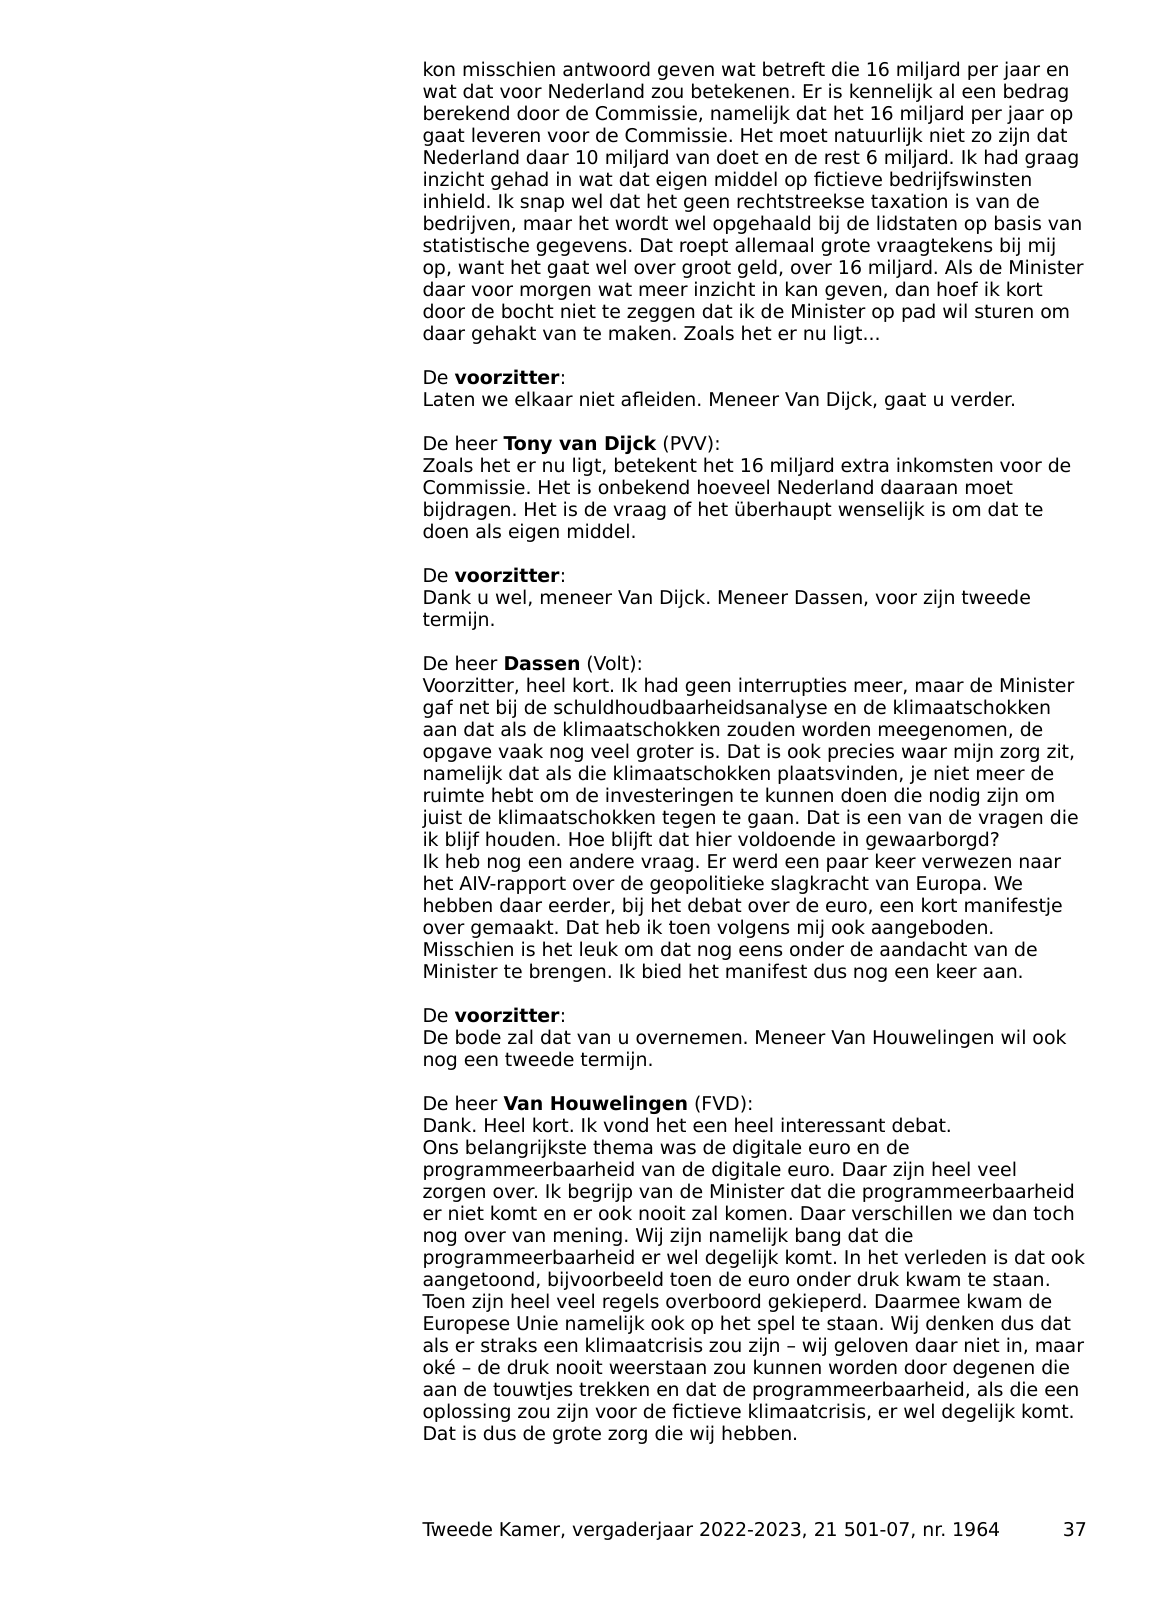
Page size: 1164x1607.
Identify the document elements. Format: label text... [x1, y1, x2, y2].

text Zoals het er nu ligt, betekent het 16 miljard extra inkomsten voor de Commissie. Het is onbekend hoeveel Nederland daaraan moet bijdragen. Het is de vraag of het überhaupt wenselijk is om dat te doen als eigen middel. [422, 455, 1087, 543]
text Voorzitter, heel kort. Ik had geen interrupties meer, maar de Minister gaf net bij de schuldhoudbaarheidsanalyse en de klimaatschokken aan dat als de klimaatschokken zouden worden meegenomen, de opgave vaak nog veel groter is. Dat is ook precies waar mijn zorg zit, namelijk dat als die klimaatschokken plaatsvinden, je niet meer de ruimte hebt om de investeringen te kunnen doen die nodig zijn om juist de klimaatschokken tegen te gaan. Dat is een van de vragen die ik blijf houden. Hoe blijft dat hier voldoende in gewaarborgd? [422, 675, 1087, 851]
text Dank. Heel kort. Ik vond het een heel interessant debat. [422, 1115, 1087, 1137]
text Laten we elkaar niet afleiden. Meneer Van Dijck, gaat u verder. [422, 389, 1087, 411]
text kon misschien antwoord geven wat betreft die 16 miljard per jaar en wat dat voor Nederland zou betekenen. Er is kennelijk al een bedrag berekend door de Commissie, namelijk dat het 16 miljard per jaar op gaat leveren voor de Commissie. Het moet natuurlijk niet zo zijn dat Nederland daar 10 miljard van doet en de rest 6 miljard. Ik had graag inzicht gehad in wat dat eigen middel op fictieve bedrijfswinsten inhield. Ik snap wel dat het geen rechtstreekse taxation is van de bedrijven, maar het wordt wel opgehaald bij de lidstaten op basis van statistische gegevens. Dat roept allemaal grote vraagtekens bij mij op, want het gaat wel over groot geld, over 16 miljard. Als de Minister daar voor morgen wat meer inzicht in kan geven, dan hoef ik kort door de bocht niet te zeggen dat ik de Minister op pad wil sturen om daar gehakt van te maken. Zoals het er nu ligt... [422, 59, 1087, 345]
text De heer Tony van Dijck (PVV): [422, 433, 1087, 455]
text De voorzitter: [422, 565, 1087, 587]
text De voorzitter: [422, 367, 1087, 389]
text Ik heb nog een andere vraag. Er werd een paar keer verwezen naar het AIV-rapport over de geopolitieke slagkracht van Europa. We hebben daar eerder, bij het debat over de euro, een kort manifestje over gemaakt. Dat heb ik toen volgens mij ook aangeboden. Misschien is het leuk om dat nog eens onder de aandacht van de Minister te brengen. Ik bied het manifest dus nog een keer aan. [422, 851, 1087, 983]
text De heer Dassen (Volt): [422, 653, 1087, 675]
text De heer Van Houwelingen (FVD): [422, 1093, 1087, 1115]
text De voorzitter: [422, 1005, 1087, 1027]
text Ons belangrijkste thema was de digitale euro en de programmeerbaarheid van de digitale euro. Daar zijn heel veel zorgen over. Ik begrijp van de Minister dat die programmeerbaarheid er niet komt en er ook nooit zal komen. Daar verschillen we dan toch nog over van mening. Wij zijn namelijk bang dat die programmeerbaarheid er wel degelijk komt. In het verleden is dat ook aangetoond, bijvoorbeeld toen de euro onder druk kwam te staan. Toen zijn heel veel regels overboord gekieperd. Daarmee kwam de Europese Unie namelijk ook op het spel te staan. Wij denken dus dat als er straks een klimaatcrisis zou zijn – wij geloven daar niet in, maar oké – de druk nooit weerstaan zou kunnen worden door degenen die aan de touwtjes trekken en dat de programmeerbaarheid, als die een oplossing zou zijn voor de fictieve klimaatcrisis, er wel degelijk komt. Dat is dus de grote zorg die wij hebben. [422, 1137, 1087, 1445]
text De bode zal dat van u overnemen. Meneer Van Houwelingen wil ook nog een tweede termijn. [422, 1027, 1087, 1071]
text Dank u wel, meneer Van Dijck. Meneer Dassen, voor zijn tweede termijn. [422, 587, 1087, 631]
